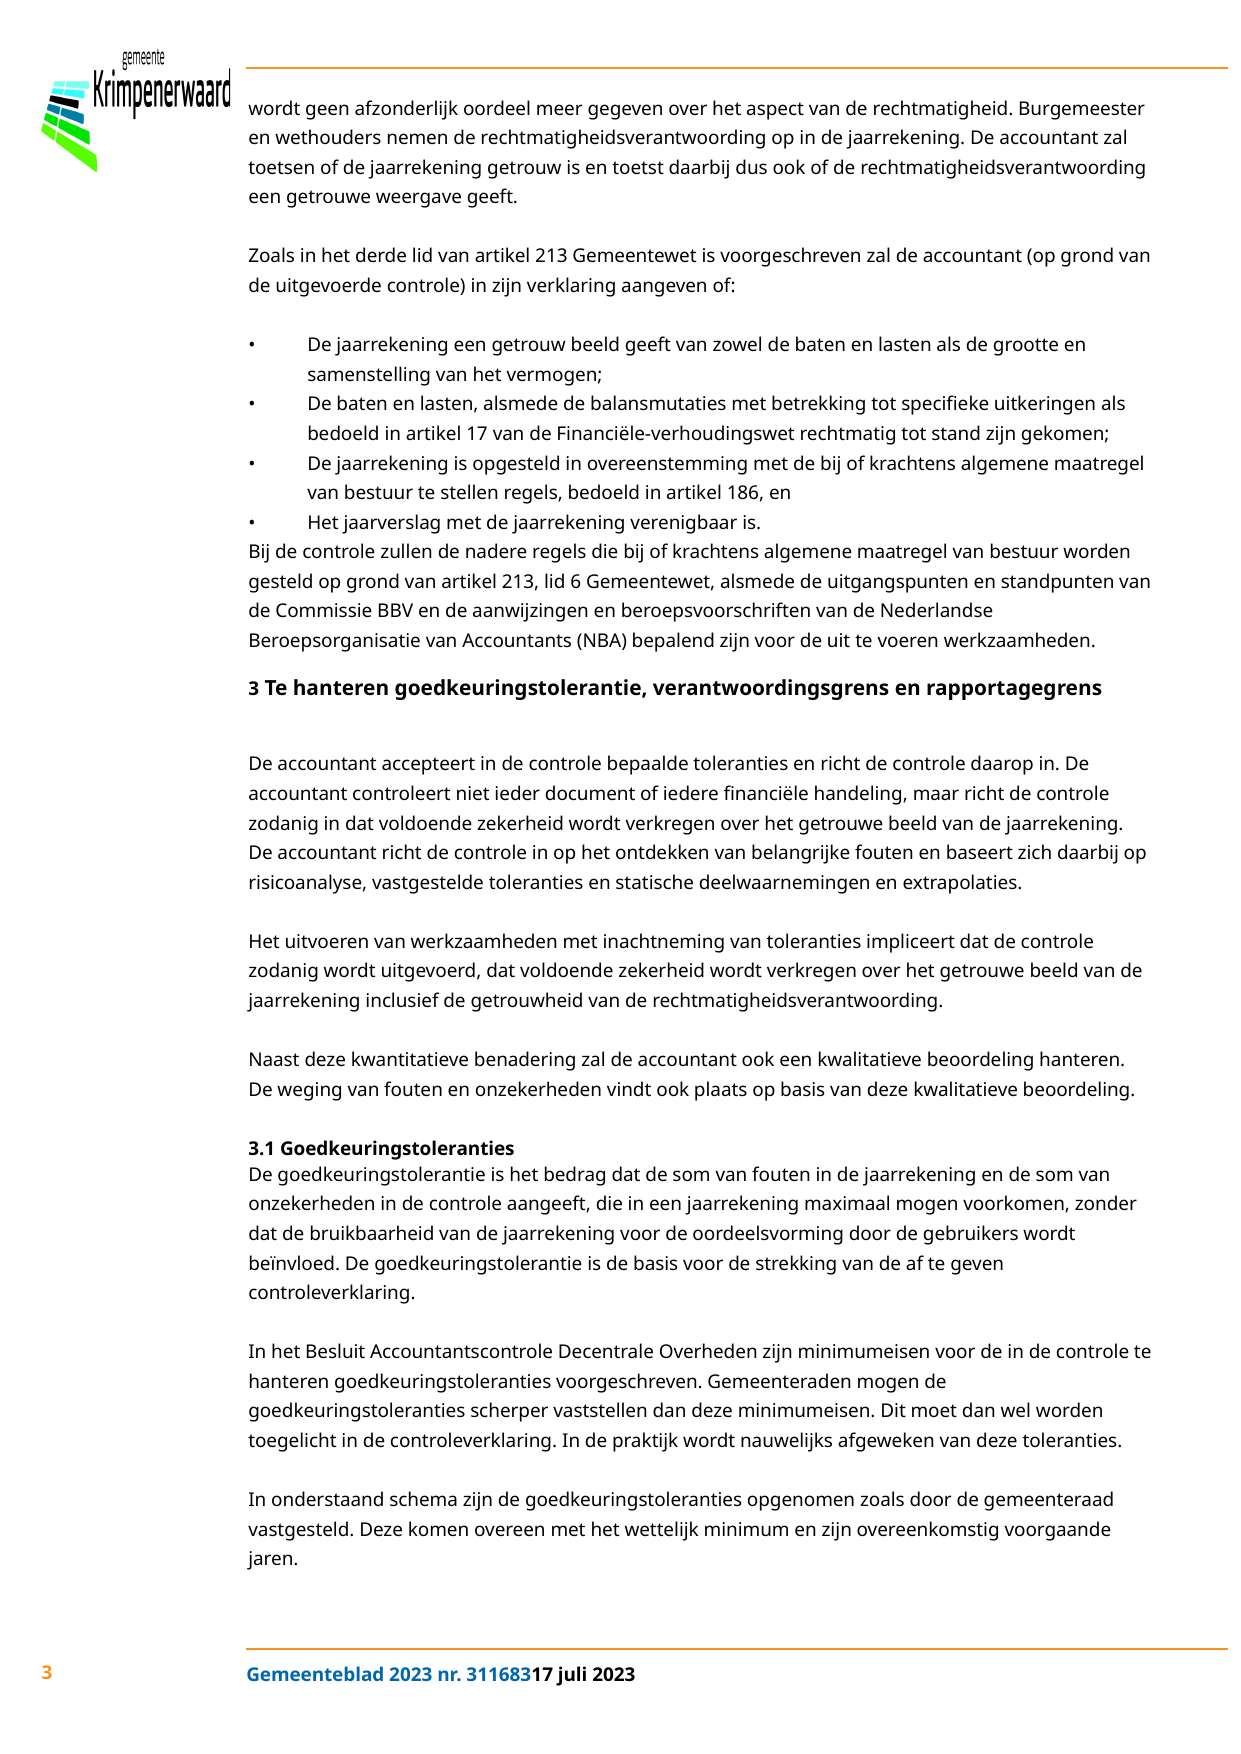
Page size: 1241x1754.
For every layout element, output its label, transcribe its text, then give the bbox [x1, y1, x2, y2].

text Bij de controle zullen de nadere regels die bij of krachtens algemene maatregel van bestuur worden gesteld op grond van artikel 213, lid 6 Gemeentewet, alsmede de uitgangspunten en standpunten van de Commissie BBV en de aanwijzingen en beroepsvoorschriften van de Nederlandse Beroepsorganisatie van Accountants (NBA) bepalend zijn voor de uit te voeren werkzaamheden. [248, 538, 1152, 653]
list De jaarrekening is opgesteld in overeenstemming met de bij of krachtens algemene maatregel van bestuur te stellen regels, bedoeld in artikel 186, en [248, 450, 1152, 505]
text wordt geen afzonderlijk oordeel meer gegeven over het aspect van de rechtmatigheid. Burgemeester en wethouders nemen de rechtmatigheidsverantwoording op in de jaarrekening. De accountant zal toetsen of de jaarrekening getrouw is en toetst daarbij dus ook of de rechtmatigheidsverantwoording een getrouwe weergave geeft. [248, 95, 1152, 209]
text Het uitvoeren van werkzaamheden met inachtneming van toleranties impliceert dat de controle zodanig wordt uitgevoerd, dat voldoende zekerheid wordt verkregen over het getrouwe beeld van de jaarrekening inclusief de getrouwheid van de rechtmatigheidsverantwoording. [248, 928, 1152, 1013]
text 3 Te hanteren goedkeuringstolerantie, verantwoordingsgrens en rapportagegrens [248, 673, 1152, 701]
list De baten en lasten, alsmede de balansmutaties met betrekking tot specifieke uitkeringen als bedoeld in artikel 17 van de Financiële-verhoudingswet rechtmatig tot stand zijn gekomen; [248, 391, 1152, 446]
picture [41, 47, 231, 172]
text In onderstaand schema zijn de goedkeuringstoleranties opgenomen zoals door de gemeenteraad vastgesteld. Deze komen overeen met het wettelijk minimum en zijn overeenkomstig voorgaande jaren. [248, 1486, 1152, 1571]
text De accountant accepteert in de controle bepaalde toleranties en richt de controle daarop in. De accountant controleert niet ieder document of iedere financiële handeling, maar richt de controle zodanig in dat voldoende zekerheid wordt verkregen over het getrouwe beeld van de jaarrekening. De accountant richt de controle in op het ontdekken van belangrijke fouten en baseert zich daarbij op risicoanalyse, vastgestelde toleranties en statische deelwaarnemingen en extrapolaties. [248, 751, 1152, 895]
text 3.1 Goedkeuringstoleranties [248, 1135, 1152, 1161]
text Naast deze kwantitatieve benadering zal de accountant ook een kwalitatieve beoordeling hanteren. De weging van fouten en onzekerheden vindt ook plaats op basis van deze kwalitatieve beoordeling. [248, 1046, 1152, 1102]
text De goedkeuringstolerantie is het bedrag dat de som van fouten in de jaarrekening en de som van onzekerheden in de controle aangeeft, die in een jaarrekening maximaal mogen voorkomen, zonder dat de bruikbaarheid van de jaarrekening voor de oordeelsvorming door de gebruikers wordt beïnvloed. De goedkeuringstolerantie is de basis voor de strekking van de af te geven controleverklaring. [248, 1161, 1152, 1305]
text Zoals in het derde lid van artikel 213 Gemeentewet is voorgeschreven zal de accountant (op grond van de uitgevoerde controle) in zijn verklaring aangeven of: [248, 243, 1152, 298]
text In het Besluit Accountantscontrole Decentrale Overheden zijn minimumeisen voor de in de controle te hanteren goedkeuringstoleranties voorgeschreven. Gemeenteraden mogen de goedkeuringstoleranties scherper vaststellen dan deze minimumeisen. Dit moet dan wel worden toegelicht in de controleverklaring. In de praktijk wordt nauwelijks afgeweken van deze toleranties. [248, 1338, 1152, 1453]
list De jaarrekening een getrouw beeld geeft van zowel de baten en lasten als de grootte en samenstelling van het vermogen; [248, 331, 1152, 387]
list Het jaarverslag met de jaarrekening verenigbaar is. [248, 509, 1152, 535]
